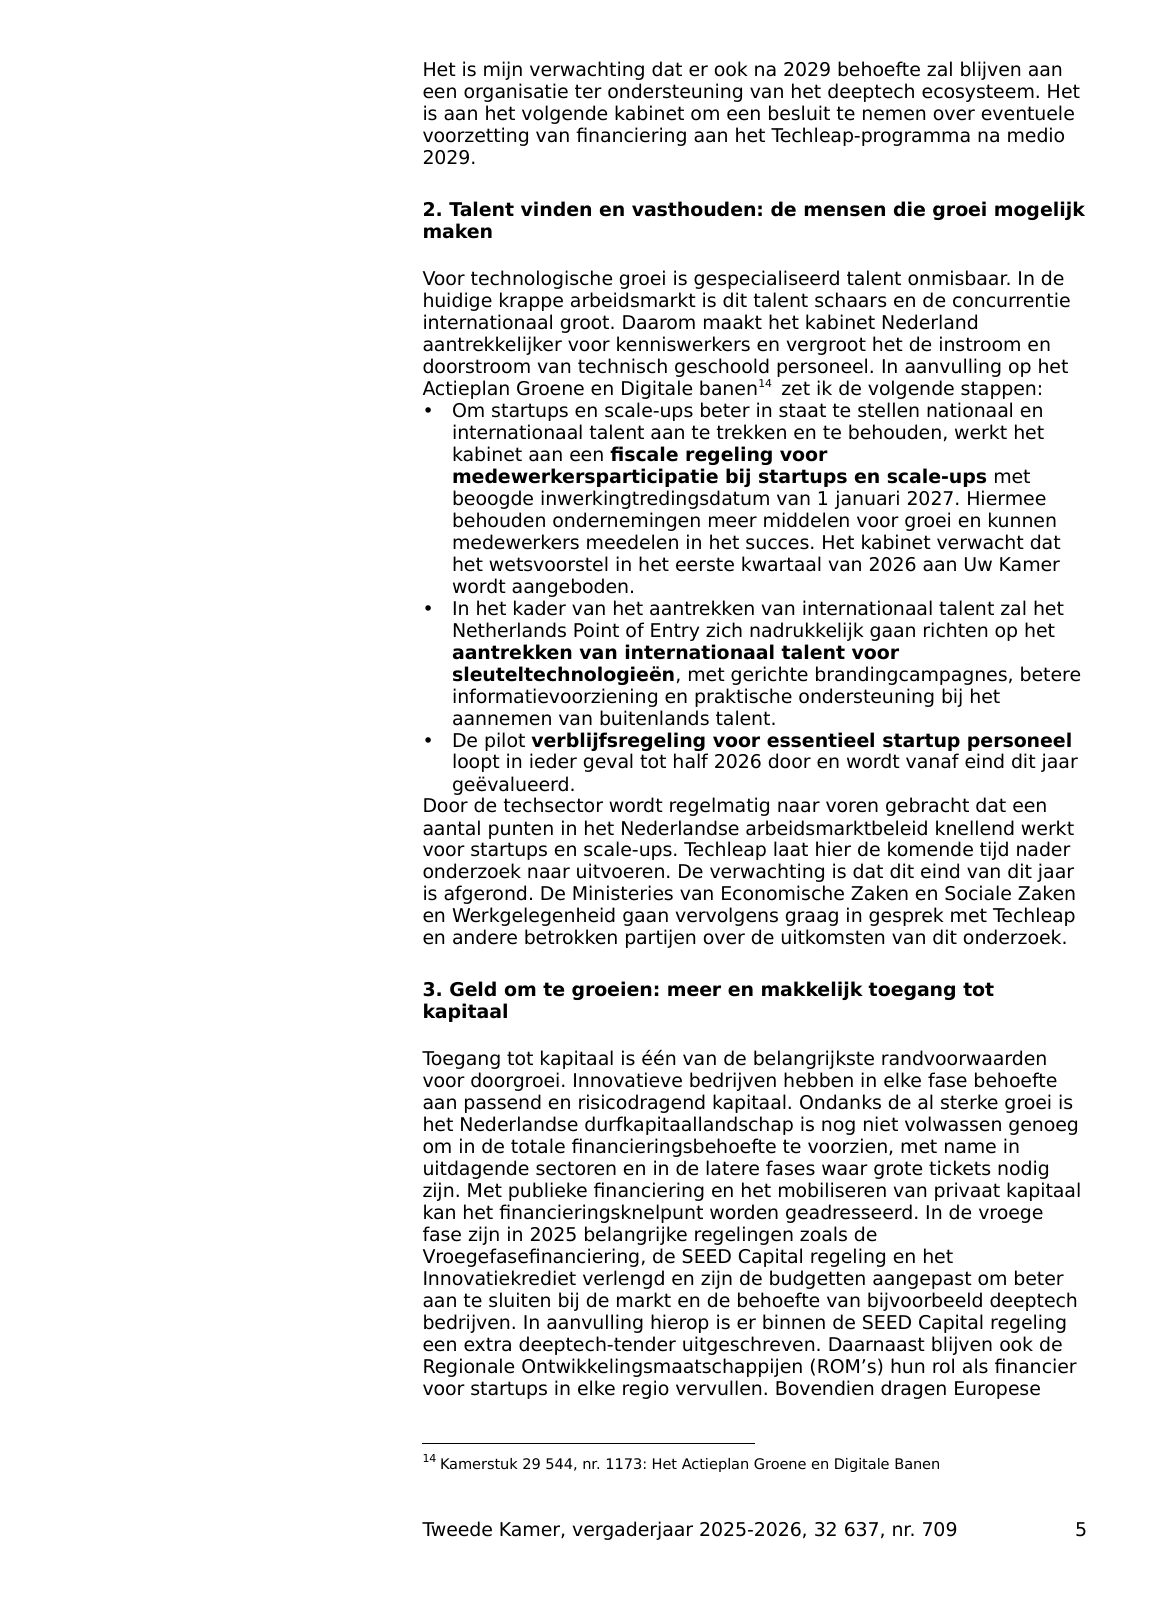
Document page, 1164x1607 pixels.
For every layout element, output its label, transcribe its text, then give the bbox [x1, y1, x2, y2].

text • De pilot verblijfsregeling voor essentieel startup personeel loopt in ieder geval tot half 2026 door en wordt vanaf eind dit jaar geëvalueerd. [422, 729, 1087, 795]
text • In het kader van het aantrekken van internationaal talent zal het Netherlands Point of Entry zich nadrukkelijk gaan richten op het aantrekken van internationaal talent voor sleuteltechnologieën, met gerichte brandingcampagnes, betere informatievoorziening en praktische ondersteuning bij het aannemen van buitenlands talent. [422, 598, 1087, 729]
text Kamerstuk 29 544, nr. 1173: Het Actieplan Groene en Digitale Banen [422, 1452, 1087, 1474]
subtitle 2. Talent vinden en vasthouden: de mensen die groei mogelijk maken [422, 199, 1087, 243]
subtitle 3. Geld om te groeien: meer en makkelijk toegang tot kapitaal [422, 979, 1087, 1023]
text Voor technologische groei is gespecialiseerd talent onmisbaar. In de huidige krappe arbeidsmarkt is dit talent schaars en de concurrentie internationaal groot. Daarom maakt het kabinet Nederland aantrekkelijker voor kenniswerkers en vergroot het de instroom en doorstroom van technisch geschoold personeel. In aanvulling op het Actieplan Groene en Digitale banen zet ik de volgende stappen: [422, 268, 1087, 400]
text Door de techsector wordt regelmatig naar voren gebracht dat een aantal punten in het Nederlandse arbeidsmarktbeleid knellend werkt voor startups en scale-ups. Techleap laat hier de komende tijd nader onderzoek naar uitvoeren. De verwachting is dat dit eind van dit jaar is afgerond. De Ministeries van Economische Zaken en Sociale Zaken en Werkgelegenheid gaan vervolgens graag in gesprek met Techleap en andere betrokken partijen over de uitkomsten van dit onderzoek. [422, 795, 1087, 949]
text Het is mijn verwachting dat er ook na 2029 behoefte zal blijven aan een organisatie ter ondersteuning van het deeptech ecosysteem. Het is aan het volgende kabinet om een besluit te nemen over eventuele voorzetting van financiering aan het Techleap-programma na medio 2029. [422, 59, 1087, 169]
text Toegang tot kapitaal is één van de belangrijkste randvoorwaarden voor doorgroei. Innovatieve bedrijven hebben in elke fase behoefte aan passend en risicodragend kapitaal. Ondanks de al sterke groei is het Nederlandse durfkapitaallandschap is nog niet volwassen genoeg om in de totale financieringsbehoefte te voorzien, met name in uitdagende sectoren en in de latere fases waar grote tickets nodig zijn. Met publieke financiering en het mobiliseren van privaat kapitaal kan het financieringsknelpunt worden geadresseerd. In de vroege fase zijn in 2025 belangrijke regelingen zoals de Vroegefasefinanciering, de SEED Capital regeling en het Innovatiekrediet verlengd en zijn de budgetten aangepast om beter aan te sluiten bij de markt en de behoefte van bijvoorbeeld deeptech bedrijven. In aanvulling hierop is er binnen de SEED Capital regeling een extra deeptech-tender uitgeschreven. Daarnaast blijven ook de Regionale Ontwikkelingsmaatschappijen (ROM’s) hun rol als financier voor startups in elke regio vervullen. Bovendien dragen Europese [422, 1048, 1087, 1400]
text • Om startups en scale-ups beter in staat te stellen nationaal en internationaal talent aan te trekken en te behouden, werkt het kabinet aan een fiscale regeling voor medewerkersparticipatie bij startups en scale-ups met beoogde inwerkingtredingsdatum van 1 januari 2027. Hiermee behouden ondernemingen meer middelen voor groei en kunnen medewerkers meedelen in het succes. Het kabinet verwacht dat het wetsvoorstel in het eerste kwartaal van 2026 aan Uw Kamer wordt aangeboden. [422, 400, 1087, 598]
